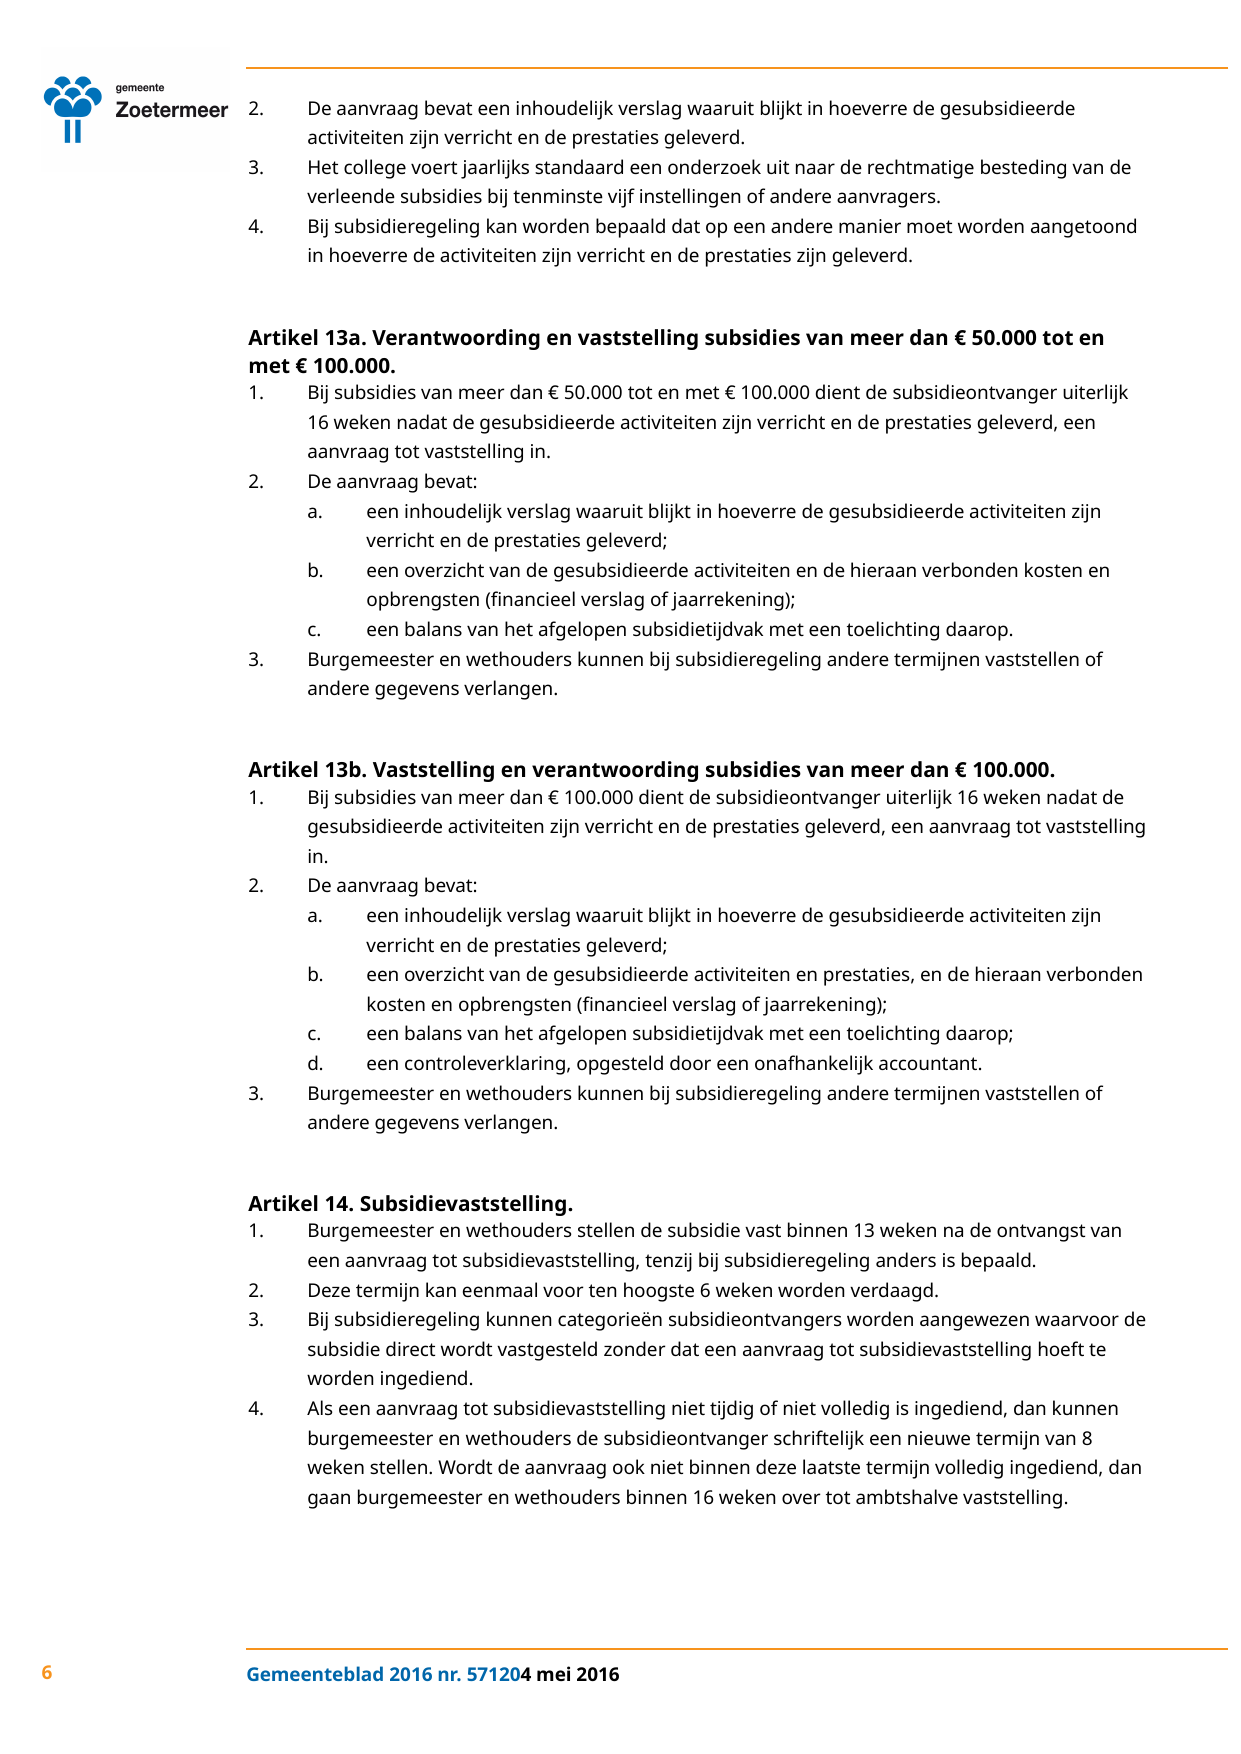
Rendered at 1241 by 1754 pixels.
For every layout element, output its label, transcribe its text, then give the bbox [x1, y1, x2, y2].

list Burgemeester en wethouders stellen de subsidie vast binnen 13 weken na de ontvangst van een aanvraag tot subsidievaststelling, tenzij bij subsidieregeling anders is bepaald. [248, 1218, 1152, 1273]
list Het college voert jaarlijks standaard een onderzoek uit naar de rechtmatige besteding van de verleende subsidies bij tenminste vijf instellingen of andere aanvragers. [248, 154, 1152, 209]
list een overzicht van de gesubsidieerde activiteiten en prestaties, en de hieraan verbonden kosten en opbrengsten (financieel verslag of jaarrekening); [307, 961, 1152, 1017]
list een inhoudelijk verslag waaruit blijkt in hoeverre de gesubsidieerde activiteiten zijn verricht en de prestaties geleverd; [307, 498, 1152, 553]
text Artikel 14. Subsidievaststelling. [248, 1189, 1152, 1218]
list Deze termijn kan eenmaal voor ten hoogste 6 weken worden verdaagd. [248, 1277, 1152, 1303]
list Bij subsidieregeling kunnen categorieën subsidieontvangers worden aangewezen waarvoor de subsidie direct wordt vastgesteld zonder dat een aanvraag tot subsidievaststelling hoeft te worden ingediend. [248, 1306, 1152, 1391]
list een overzicht van de gesubsidieerde activiteiten en de hieraan verbonden kosten en opbrengsten (financieel verslag of jaarrekening); [307, 557, 1152, 612]
list een controleverklaring, opgesteld door een onafhankelijk accountant. [307, 1050, 1152, 1076]
list De aanvraag bevat: [248, 873, 1152, 898]
list Burgemeester en wethouders kunnen bij subsidieregeling andere termijnen vaststellen of andere gegevens verlangen. [248, 1080, 1152, 1135]
list Bij subsidieregeling kan worden bepaald dat op een andere manier moet worden aangetoond in hoeverre de activiteiten zijn verricht en de prestaties zijn geleverd. [248, 213, 1152, 268]
list Bij subsidies van meer dan € 100.000 dient de subsidieontvanger uiterlijk 16 weken nadat de gesubsidieerde activiteiten zijn verricht en de prestaties geleverd, een aanvraag tot vaststelling in. [248, 784, 1152, 869]
list Burgemeester en wethouders kunnen bij subsidieregeling andere termijnen vaststellen of andere gegevens verlangen. [248, 646, 1152, 701]
text Artikel 13a. Verantwoording en vaststelling subsidies van meer dan € 50.000 tot en met € 100.000. [248, 323, 1152, 379]
list Bij subsidies van meer dan € 50.000 tot en met € 100.000 dient de subsidieontvanger uiterlijk 16 weken nadat de gesubsidieerde activiteiten zijn verricht en de prestaties geleverd, een aanvraag tot vaststelling in. [248, 379, 1152, 464]
picture [41, 47, 231, 172]
list Als een aanvraag tot subsidievaststelling niet tijdig of niet volledig is ingediend, dan kunnen burgemeester en wethouders de subsidieontvanger schriftelijk een nieuwe termijn van 8 weken stellen. Wordt de aanvraag ook niet binnen deze laatste termijn volledig ingediend, dan gaan burgemeester en wethouders binnen 16 weken over tot ambtshalve vaststelling. [248, 1395, 1152, 1510]
list een balans van het afgelopen subsidietijdvak met een toelichting daarop. [307, 616, 1152, 642]
list een inhoudelijk verslag waaruit blijkt in hoeverre de gesubsidieerde activiteiten zijn verricht en de prestaties geleverd; [307, 902, 1152, 957]
text Artikel 13b. Vaststelling en verantwoording subsidies van meer dan € 100.000. [248, 755, 1152, 784]
list De aanvraag bevat een inhoudelijk verslag waaruit blijkt in hoeverre de gesubsidieerde activiteiten zijn verricht en de prestaties geleverd. [248, 95, 1152, 150]
list De aanvraag bevat: [248, 468, 1152, 494]
list een balans van het afgelopen subsidietijdvak met een toelichting daarop; [307, 1021, 1152, 1046]
